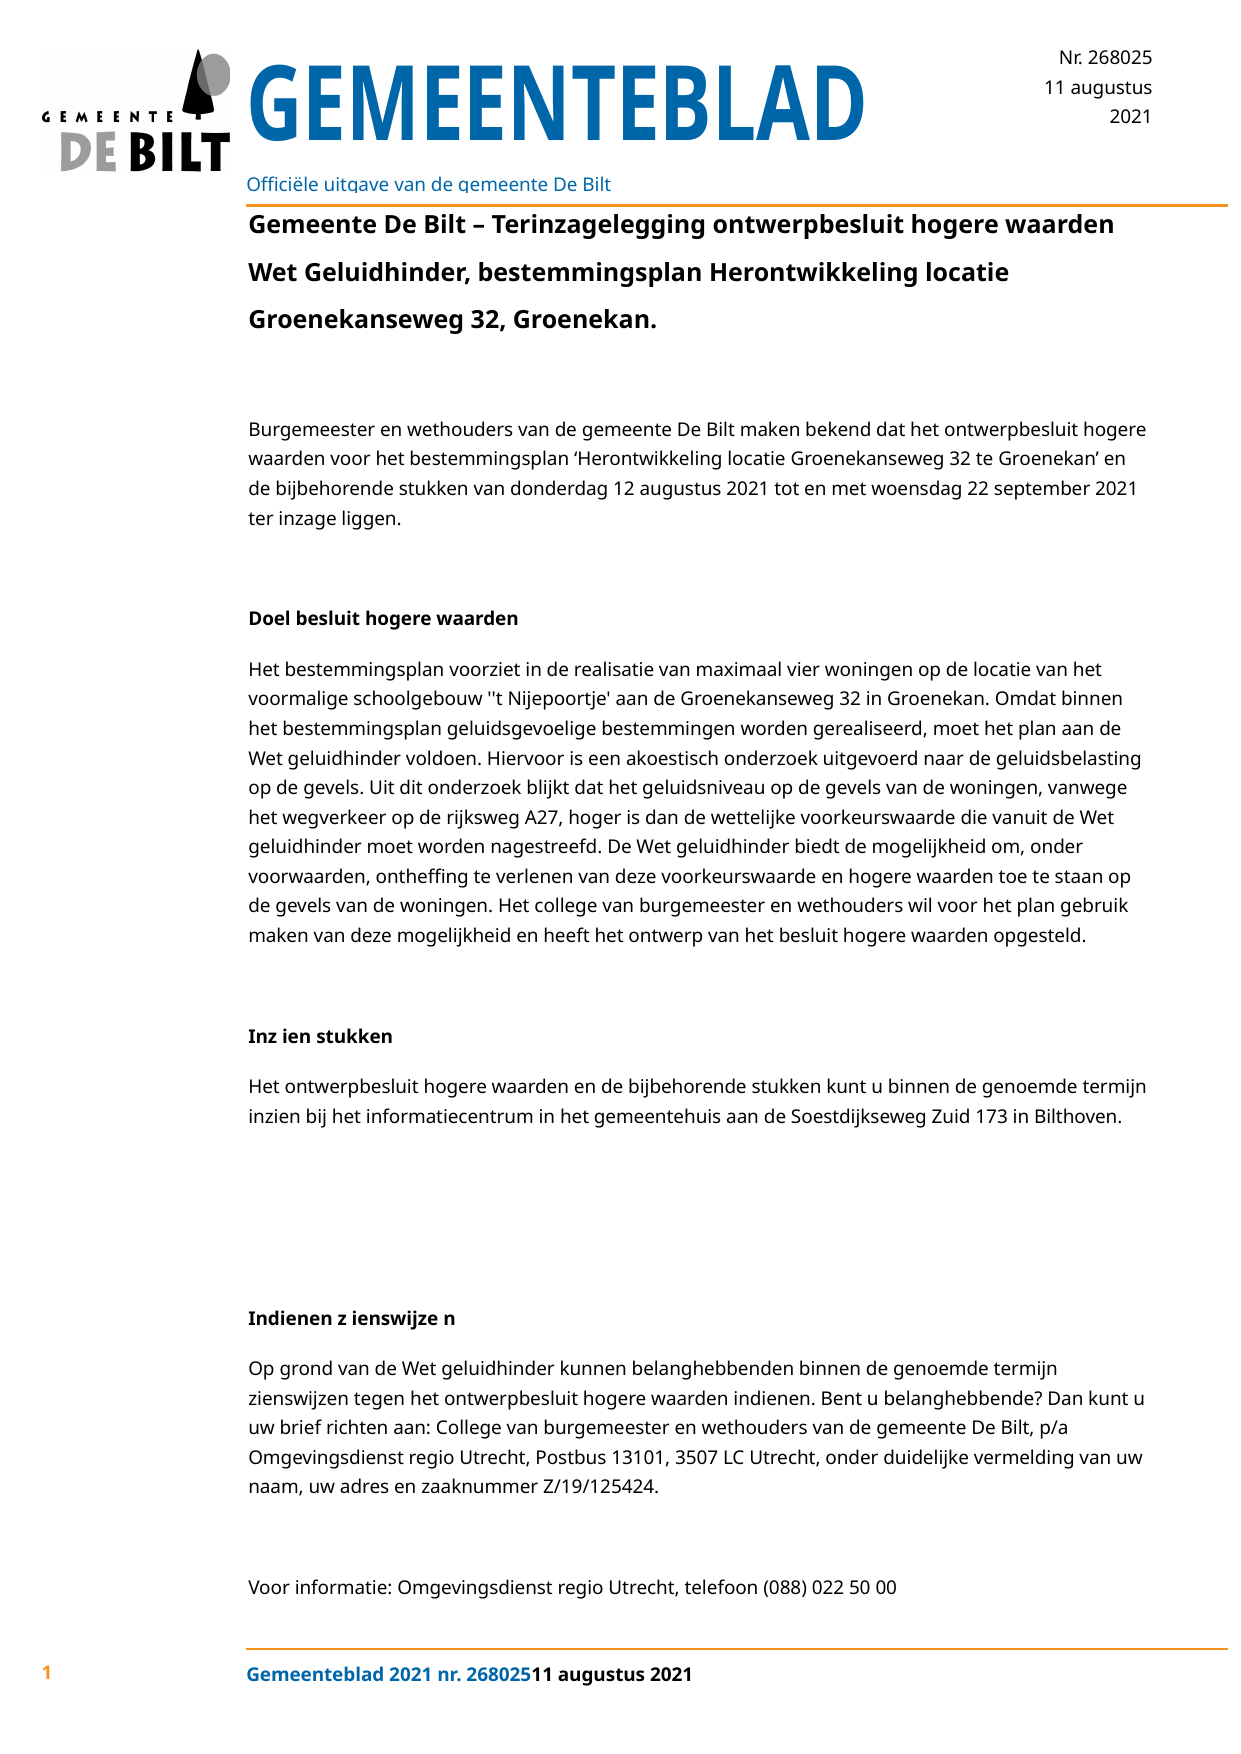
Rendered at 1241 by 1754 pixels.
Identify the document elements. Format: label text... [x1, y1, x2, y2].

text Gemeente De Bilt – Terinzagelegging ontwerpbesluit hogere waarden Wet Geluidhinder, bestemmingsplan Herontwikkeling locatie Groenekanseweg 32, Groenekan. [248, 207, 1152, 336]
text Inz ien stukken [248, 1023, 1152, 1049]
text Het ontwerpbesluit hogere waarden en de bijbehorende stukken kunt u binnen de genoemde termijn inzien bij het informatiecentrum in het gemeentehuis aan de Soestdijkseweg Zuid 173 in Bilthoven. [248, 1073, 1152, 1129]
text Burgemeester en wethouders van de gemeente De Bilt maken bekend dat het ontwerpbesluit hogere waarden voor het bestemmingsplan ‘Herontwikkeling locatie Groenekanseweg 32 te Groenekan’ en de bijbehorende stukken van donderdag 12 augustus 2021 tot en met woensdag 22 september 2021 ter inzage liggen. [248, 416, 1152, 530]
text Het bestemmingsplan voorziet in de realisatie van maximaal vier woningen op de locatie van het voormalige schoolgebouw ''t Nijepoortje' aan de Groenekanseweg 32 in Groenekan. Omdat binnen het bestemmingsplan geluidsgevoelige bestemmingen worden gerealiseerd, moet het plan aan de Wet geluidhinder voldoen. Hiervoor is een akoestisch onderzoek uitgevoerd naar de geluidsbelasting op de gevels. Uit dit onderzoek blijkt dat het geluidsniveau op de gevels van de woningen, vanwege het wegverkeer op de rijksweg A27, hoger is dan de wettelijke voorkeurswaarde die vanuit de Wet geluidhinder moet worden nagestreefd. De Wet geluidhinder biedt de mogelijkheid om, onder voorwaarden, ontheffing te verlenen van deze voorkeurswaarde en hogere waarden toe te staan op de gevels van de woningen. Het college van burgemeester en wethouders wil voor het plan gebruik maken van deze mogelijkheid en heeft het ontwerp van het besluit hogere waarden opgesteld. [248, 656, 1152, 948]
text Voor informatie: Omgevingsdienst regio Utrecht, telefoon (088) 022 50 00 [248, 1574, 1152, 1600]
picture [41, 47, 231, 172]
text Op grond van de Wet geluidhinder kunnen belanghebbenden binnen de genoemde termijn zienswijzen tegen het ontwerpbesluit hogere waarden indienen. Bent u belanghebbende? Dan kunt u uw brief richten aan: College van burgemeester en wethouders van de gemeente De Bilt, p/a Omgevingsdienst regio Utrecht, Postbus 13101, 3507 LC Utrecht, onder duidelijke vermelding van uw naam, uw adres en zaaknummer Z/19/125424. [248, 1355, 1152, 1499]
text Indienen z ienswijze n [248, 1305, 1152, 1330]
text Doel besluit hogere waarden [248, 606, 1152, 631]
